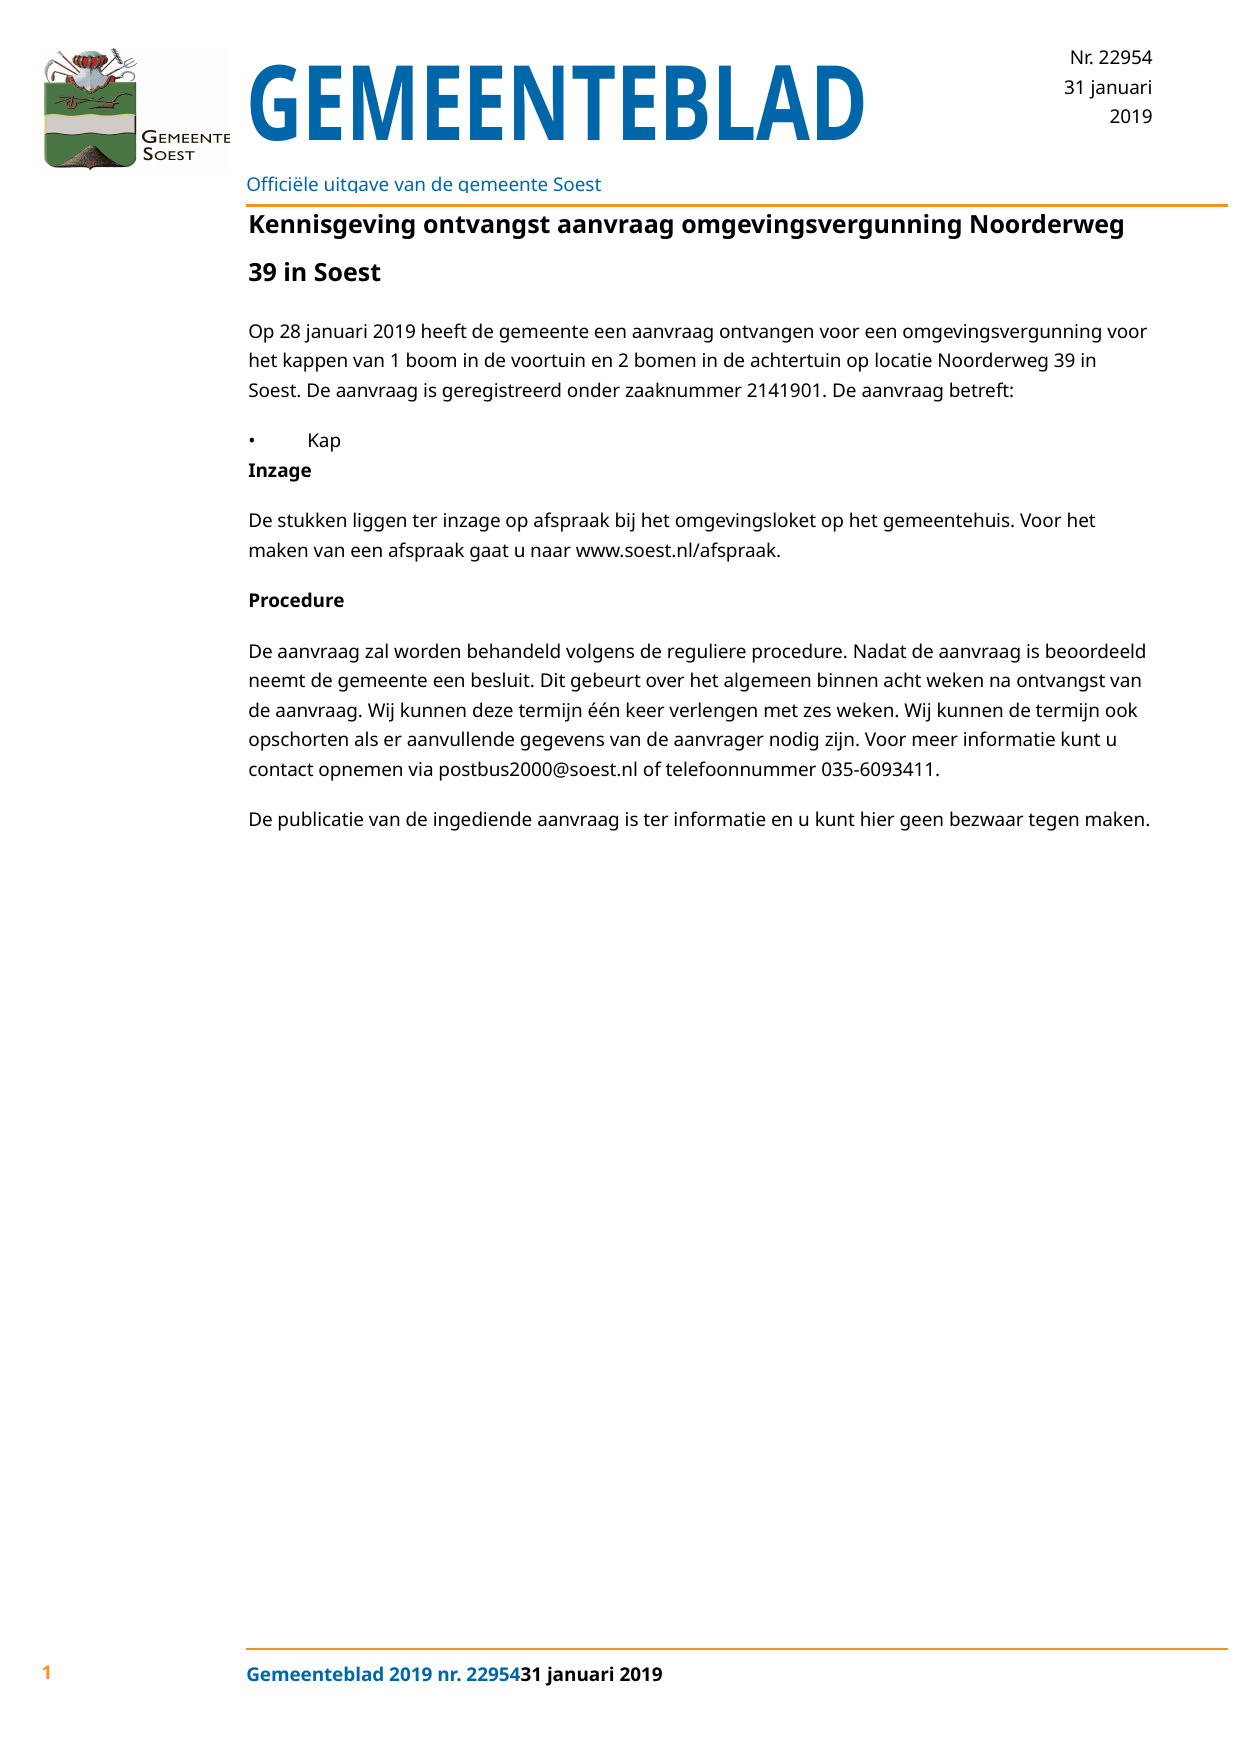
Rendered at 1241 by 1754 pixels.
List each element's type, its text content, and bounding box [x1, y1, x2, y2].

text Kennisgeving ontvangst aanvraag omgevingsvergunning Noorderweg 39 in Soest [248, 207, 1152, 288]
text Op 28 januari 2019 heeft de gemeente een aanvraag ontvangen voor een omgevingsvergunning voor het kappen van 1 boom in de voortuin en 2 bomen in de achtertuin op locatie Noorderweg 39 in Soest. De aanvraag is geregistreerd onder zaaknummer 2141901. De aanvraag betreft: [248, 318, 1152, 403]
text De aanvraag zal worden behandeld volgens de reguliere procedure. Nadat de aanvraag is beoordeeld neemt de gemeente een besluit. Dit gebeurt over het algemeen binnen acht weken na ontvangst van de aanvraag. Wij kunnen deze termijn één keer verlengen met zes weken. Wij kunnen de termijn ook opschorten als er aanvullende gegevens van de aanvrager nodig zijn. Voor meer informatie kunt u contact opnemen via postbus2000@soest.nl of telefoonnummer 035-6093411. [248, 638, 1152, 782]
text De stukken liggen ter inzage op afspraak bij het omgevingsloket op het gemeentehuis. Voor het maken van een afspraak gaat u naar www.soest.nl/afspraak. [248, 507, 1152, 563]
picture [41, 47, 231, 172]
text Procedure [248, 587, 1152, 613]
text De publicatie van de ingediende aanvraag is ter informatie en u kunt hier geen bezwaar tegen maken. [248, 807, 1152, 832]
list Kap [248, 427, 1152, 453]
text Inzage [248, 457, 1152, 483]
